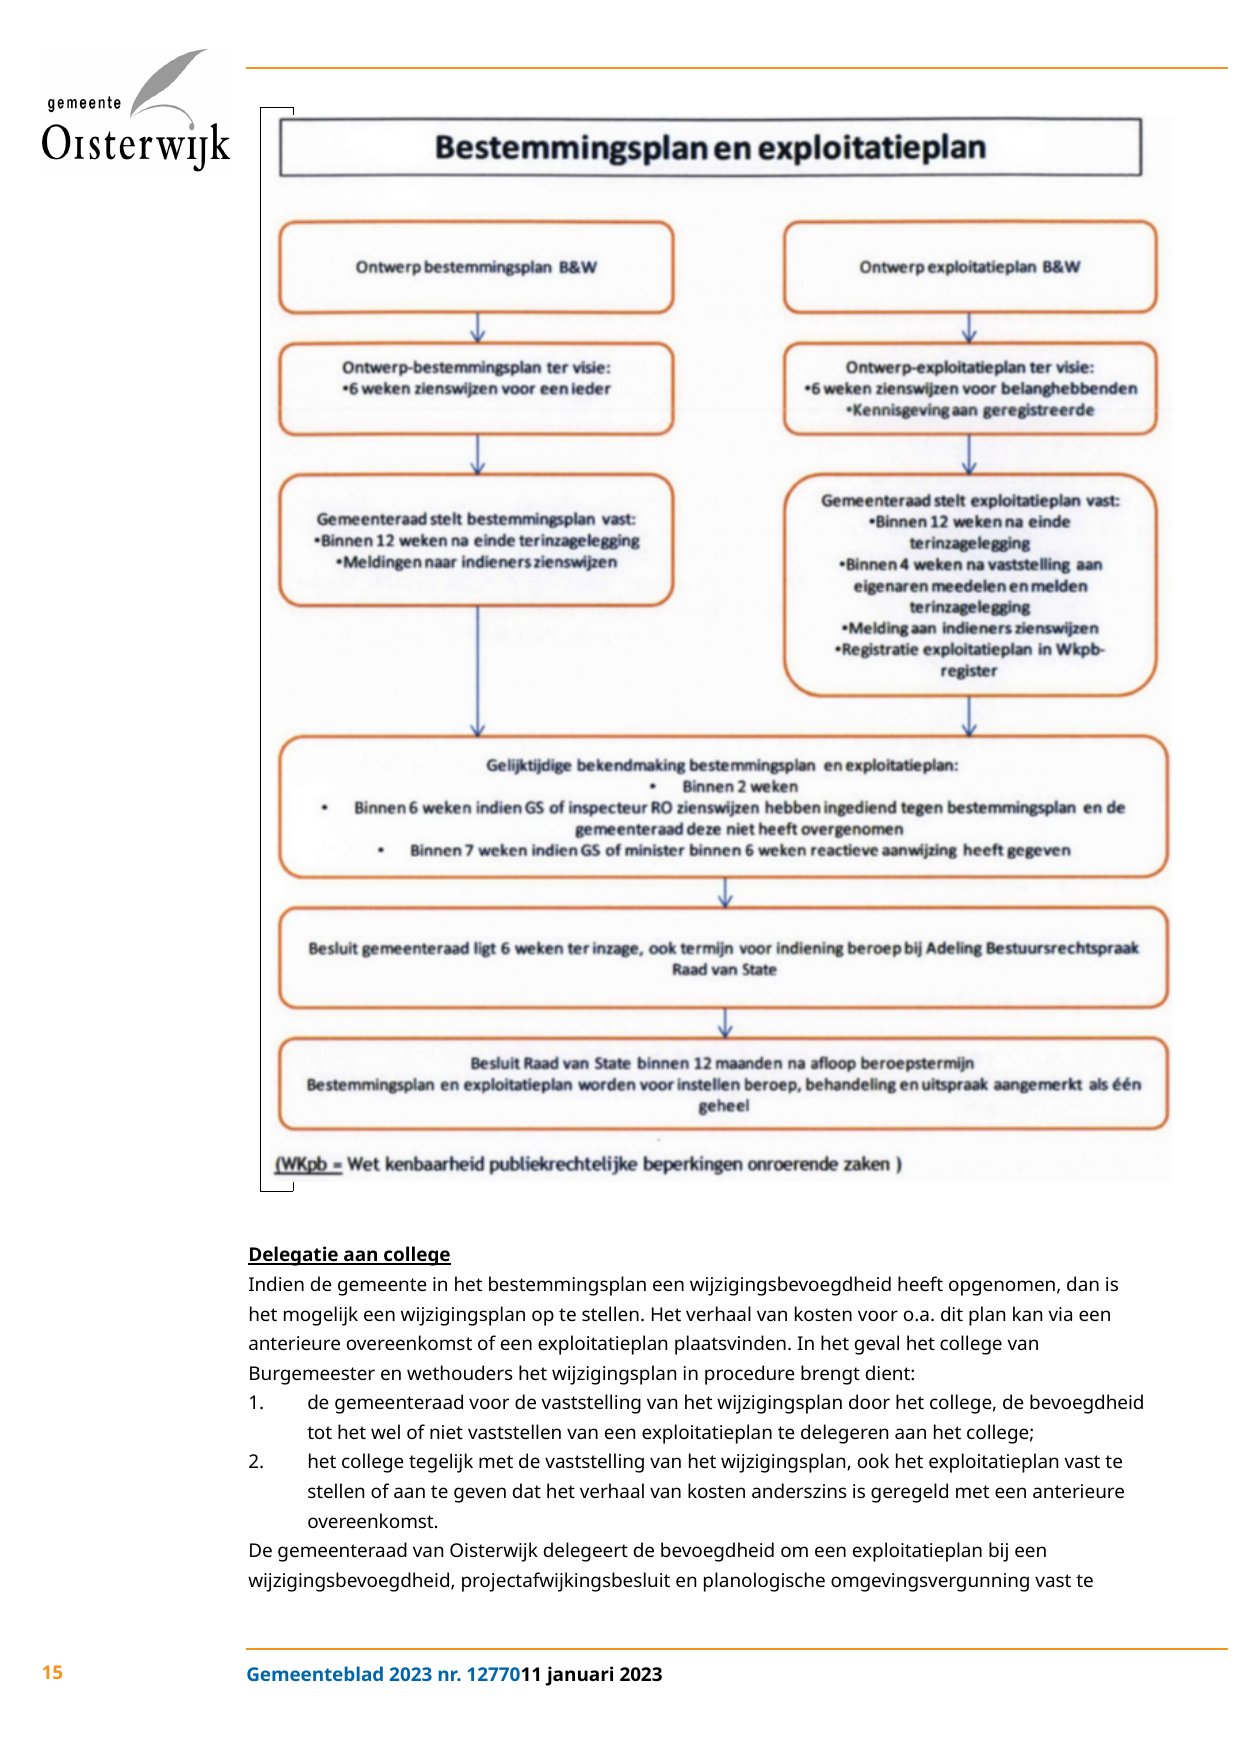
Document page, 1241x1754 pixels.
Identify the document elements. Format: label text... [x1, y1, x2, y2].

text Delegatie aan college [248, 1242, 1152, 1267]
list het college tegelijk met de vaststelling van het wijzigingsplan, ook het exploitatieplan vast te stellen of aan te geven dat het verhaal van kosten anderszins is geregeld met een anterieure overeenkomst. [248, 1449, 1152, 1533]
list de gemeenteraad voor de vaststelling van het wijzigingsplan door het college, de bevoegdheid tot het wel of niet vaststellen van een exploitatieplan te delegeren aan het college; [248, 1389, 1152, 1445]
picture [268, 115, 1173, 1182]
picture [41, 47, 231, 172]
text Indien de gemeente in het bestemmingsplan een wijzigingsbevoegdheid heeft opgenomen, dan is het mogelijk een wijzigingsplan op te stellen. Het verhaal van kosten voor o.a. dit plan kan via een anterieure overeenkomst of een exploitatieplan plaatsvinden. In het geval het college van Burgemeester en wethouders het wijzigingsplan in procedure brengt dient: [248, 1271, 1152, 1386]
table_header De gemeenteraad van Oisterwijk delegeert de bevoegdheid om een exploitatieplan bij een wijzigingsbevoegdheid, projectafwijkingsbesluit en planologische omgevingsvergunning vast te [248, 1538, 1152, 1593]
